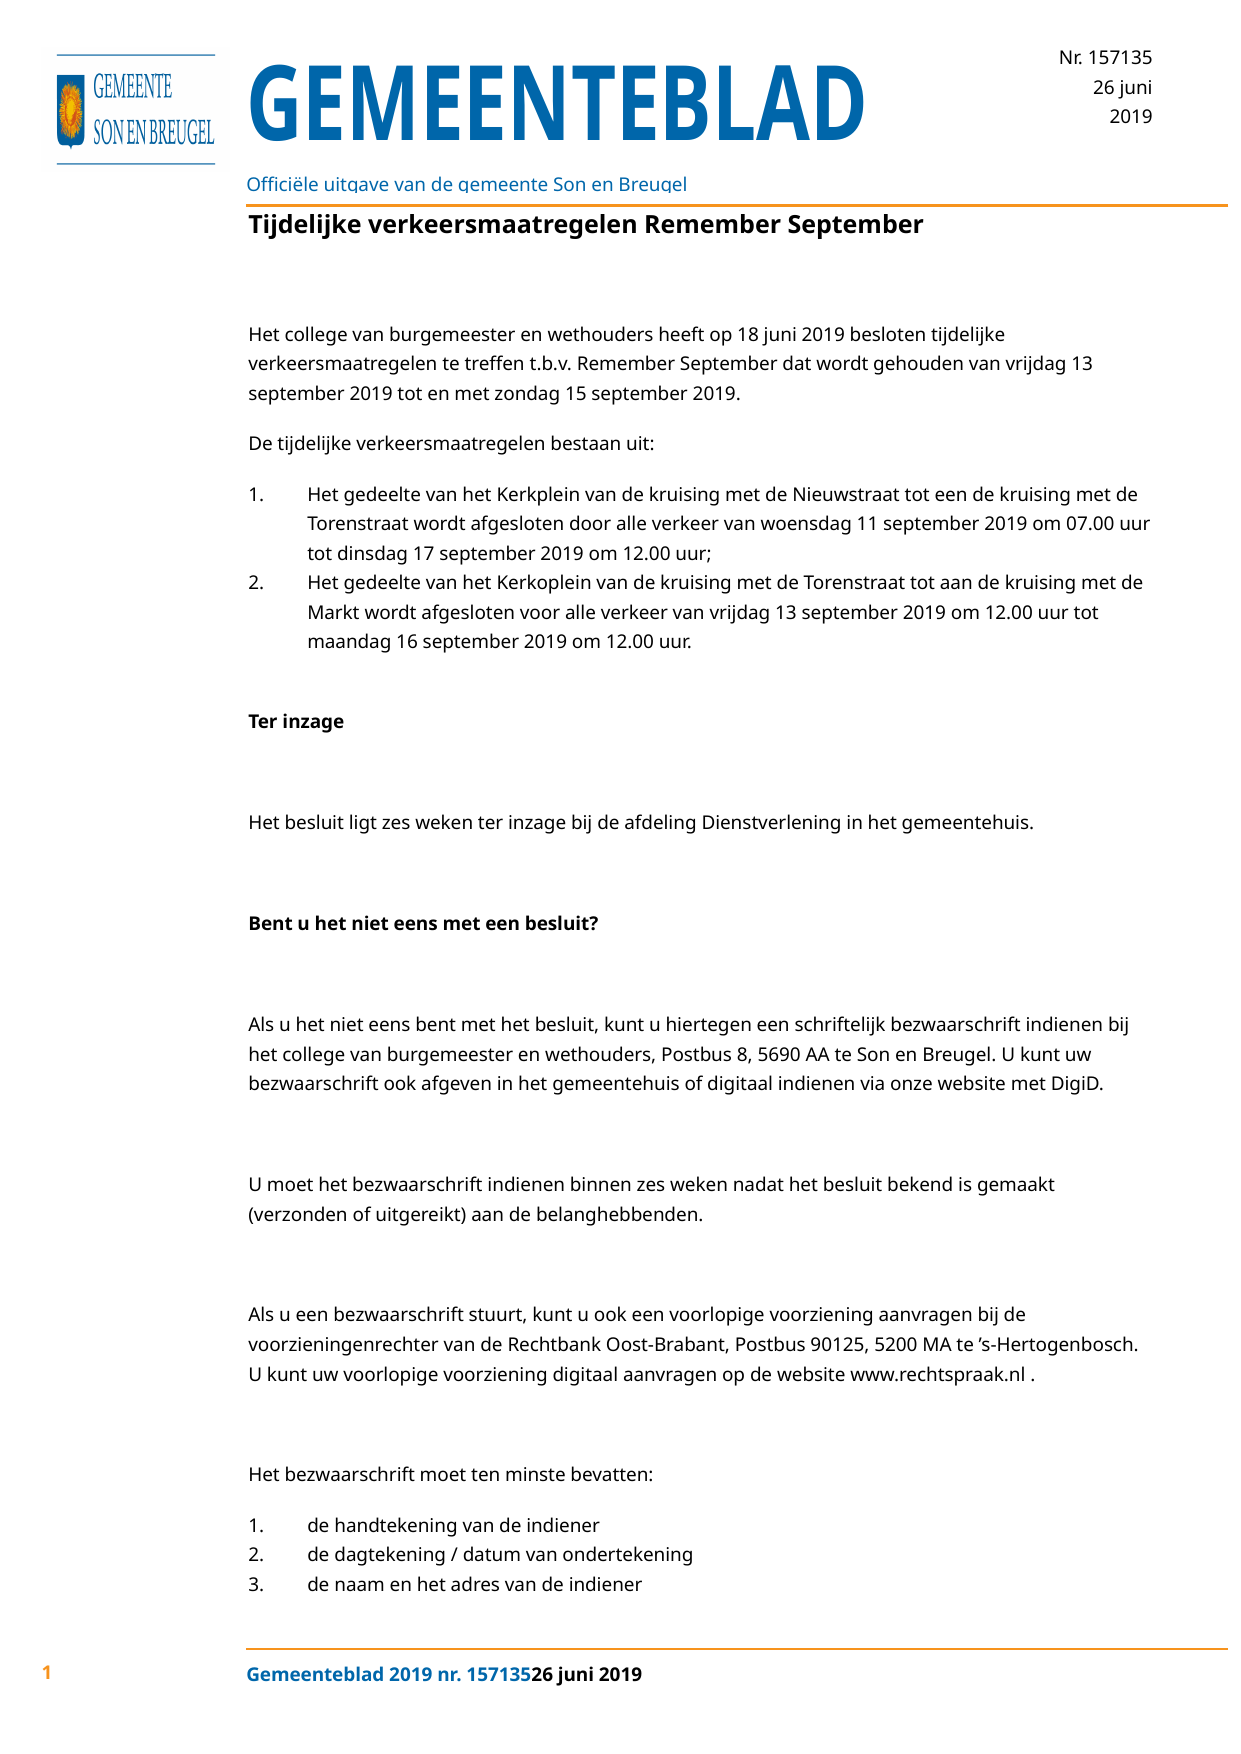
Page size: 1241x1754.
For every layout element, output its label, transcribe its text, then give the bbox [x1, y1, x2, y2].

list Het gedeelte van het Kerkoplein van de kruising met de Torenstraat tot aan de kruising met de Markt wordt afgesloten voor alle verkeer van vrijdag 13 september 2019 om 12.00 uur tot maandag 16 september 2019 om 12.00 uur. [248, 569, 1152, 654]
text Het besluit ligt zes weken ter inzage bij de afdeling Dienstverlening in het gemeentehuis. [248, 809, 1152, 835]
text De tijdelijke verkeersmaatregelen bestaan uit: [248, 430, 1152, 456]
text Het college van burgemeester en wethouders heeft op 18 juni 2019 besloten tijdelijke verkeersmaatregelen te treffen t.b.v. Remember September dat wordt gehouden van vrijdag 13 september 2019 tot en met zondag 15 september 2019. [248, 321, 1152, 406]
text Tijdelijke verkeersmaatregelen Remember September [248, 207, 1152, 241]
picture [41, 47, 231, 172]
list de handtekening van de indiener [248, 1512, 1152, 1538]
text U moet het bezwaarschrift indienen binnen zes weken nadat het besluit bekend is gemaakt (verzonden of uitgereikt) aan de belanghebbenden. [248, 1171, 1152, 1226]
text Als u een bezwaarschrift stuurt, kunt u ook een voorlopige voorziening aanvragen bij de voorzieningenrechter van de Rechtbank Oost-Brabant, Postbus 90125, 5200 MA te ’s-Hertogenbosch. U kunt uw voorlopige voorziening digitaal aanvragen op de website www.rechtspraak.nl . [248, 1302, 1152, 1386]
list de naam en het adres van de indiener [248, 1571, 1152, 1597]
list Het gedeelte van het Kerkplein van de kruising met de Nieuwstraat tot een de kruising met de Torenstraat wordt afgesloten door alle verkeer van woensdag 11 september 2019 om 07.00 uur tot dinsdag 17 september 2019 om 12.00 uur; [248, 481, 1152, 566]
list de dagtekening / datum van ondertekening [248, 1542, 1152, 1567]
text Als u het niet eens bent met het besluit, kunt u hiertegen een schriftelijk bezwaarschrift indienen bij het college van burgemeester en wethouders, Postbus 8, 5690 AA te Son en Breugel. U kunt uw bezwaarschrift ook afgeven in het gemeentehuis of digitaal indienen via onze website met DigiD. [248, 1011, 1152, 1096]
text Het bezwaarschrift moet ten minste bevatten: [248, 1462, 1152, 1487]
text Bent u het niet eens met een besluit? [248, 910, 1152, 936]
text Ter inzage [248, 709, 1152, 734]
